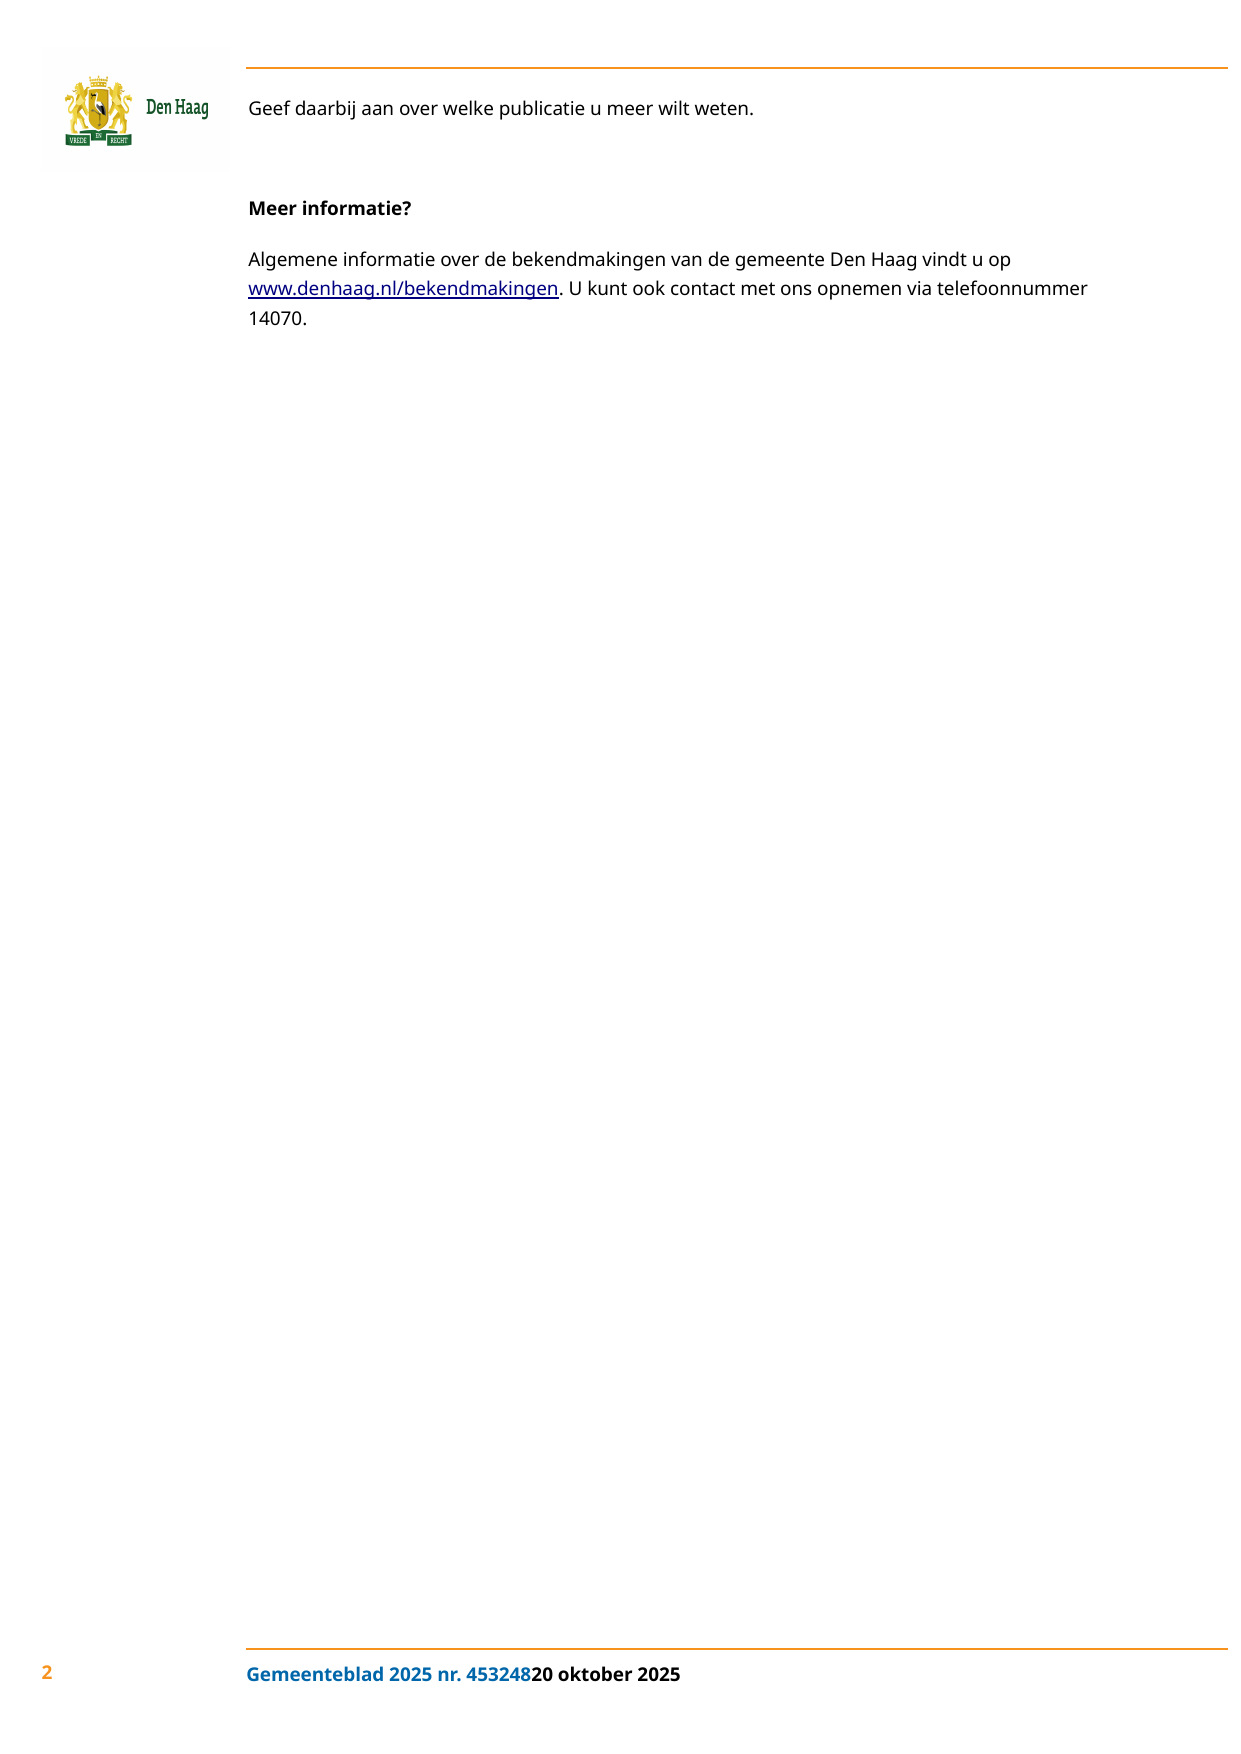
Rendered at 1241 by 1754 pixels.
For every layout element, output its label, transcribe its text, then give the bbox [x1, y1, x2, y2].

picture [41, 47, 231, 172]
text Algemene informatie over de bekendmakingen van de gemeente Den Haag vindt u op www.denhaag.nl/bekendmakingen. U kunt ook contact met ons opnemen via telefoonnummer 14070. [248, 246, 1152, 331]
text Geef daarbij aan over welke publicatie u meer wilt weten. [248, 95, 1152, 121]
text Meer informatie? [248, 196, 1152, 221]
